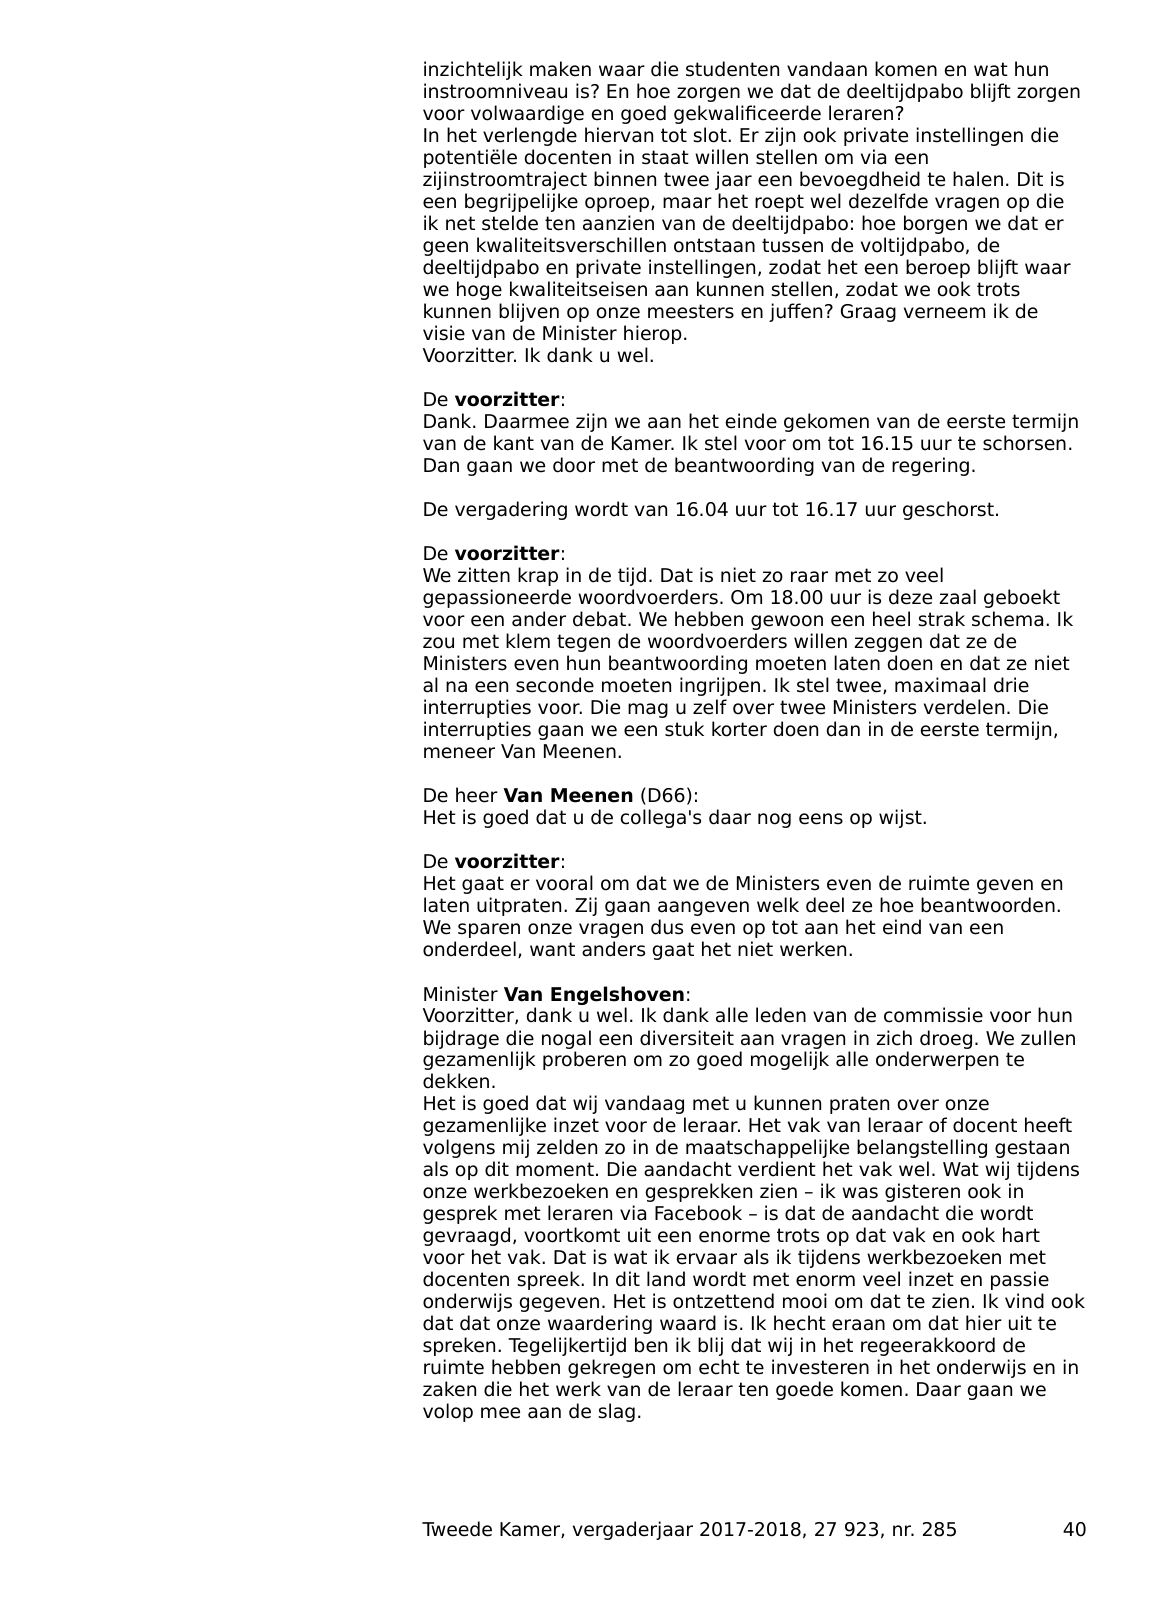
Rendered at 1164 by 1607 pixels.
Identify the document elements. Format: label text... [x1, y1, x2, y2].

text We zitten krap in de tijd. Dat is niet zo raar met zo veel gepassioneerde woordvoerders. Om 18.00 uur is deze zaal geboekt voor een ander debat. We hebben gewoon een heel strak schema. Ik zou met klem tegen de woordvoerders willen zeggen dat ze de Ministers even hun beantwoording moeten laten doen en dat ze niet al na een seconde moeten ingrijpen. Ik stel twee, maximaal drie interrupties voor. Die mag u zelf over twee Ministers verdelen. Die interrupties gaan we een stuk korter doen dan in de eerste termijn, meneer Van Meenen. [422, 565, 1087, 763]
text Voorzitter. Ik dank u wel. [422, 345, 1087, 367]
text Voorzitter, dank u wel. Ik dank alle leden van de commissie voor hun bijdrage die nogal een diversiteit aan vragen in zich droeg. We zullen gezamenlijk proberen om zo goed mogelijk alle onderwerpen te dekken. [422, 1005, 1087, 1093]
text inzichtelijk maken waar die studenten vandaan komen en wat hun instroomniveau is? En hoe zorgen we dat de deeltijdpabo blijft zorgen voor volwaardige en goed gekwalificeerde leraren? [422, 59, 1087, 125]
text De voorzitter: [422, 389, 1087, 411]
text Het is goed dat u de collega's daar nog eens op wijst. [422, 807, 1087, 829]
text De voorzitter: [422, 851, 1087, 873]
text De vergadering wordt van 16.04 uur tot 16.17 uur geschorst. [422, 499, 1087, 521]
text In het verlengde hiervan tot slot. Er zijn ook private instellingen die potentiële docenten in staat willen stellen om via een zijinstroomtraject binnen twee jaar een bevoegdheid te halen. Dit is een begrijpelijke oproep, maar het roept wel dezelfde vragen op die ik net stelde ten aanzien van de deeltijdpabo: hoe borgen we dat er geen kwaliteitsverschillen ontstaan tussen de voltijdpabo, de deeltijdpabo en private instellingen, zodat het een beroep blijft waar we hoge kwaliteitseisen aan kunnen stellen, zodat we ook trots kunnen blijven op onze meesters en juffen? Graag verneem ik de visie van de Minister hierop. [422, 125, 1087, 345]
text De heer Van Meenen (D66): [422, 785, 1087, 807]
text Dank. Daarmee zijn we aan het einde gekomen van de eerste termijn van de kant van de Kamer. Ik stel voor om tot 16.15 uur te schorsen. Dan gaan we door met de beantwoording van de regering. [422, 411, 1087, 477]
text Het gaat er vooral om dat we de Ministers even de ruimte geven en laten uitpraten. Zij gaan aangeven welk deel ze hoe beantwoorden. We sparen onze vragen dus even op tot aan het eind van een onderdeel, want anders gaat het niet werken. [422, 873, 1087, 961]
text De voorzitter: [422, 543, 1087, 565]
text Minister Van Engelshoven: [422, 983, 1087, 1005]
text Het is goed dat wij vandaag met u kunnen praten over onze gezamenlijke inzet voor de leraar. Het vak van leraar of docent heeft volgens mij zelden zo in de maatschappelijke belangstelling gestaan als op dit moment. Die aandacht verdient het vak wel. Wat wij tijdens onze werkbezoeken en gesprekken zien – ik was gisteren ook in gesprek met leraren via Facebook – is dat de aandacht die wordt gevraagd, voortkomt uit een enorme trots op dat vak en ook hart voor het vak. Dat is wat ik ervaar als ik tijdens werkbezoeken met docenten spreek. In dit land wordt met enorm veel inzet en passie onderwijs gegeven. Het is ontzettend mooi om dat te zien. Ik vind ook dat dat onze waardering waard is. Ik hecht eraan om dat hier uit te spreken. Tegelijkertijd ben ik blij dat wij in het regeerakkoord de ruimte hebben gekregen om echt te investeren in het onderwijs en in zaken die het werk van de leraar ten goede komen. Daar gaan we volop mee aan de slag. [422, 1093, 1087, 1423]
